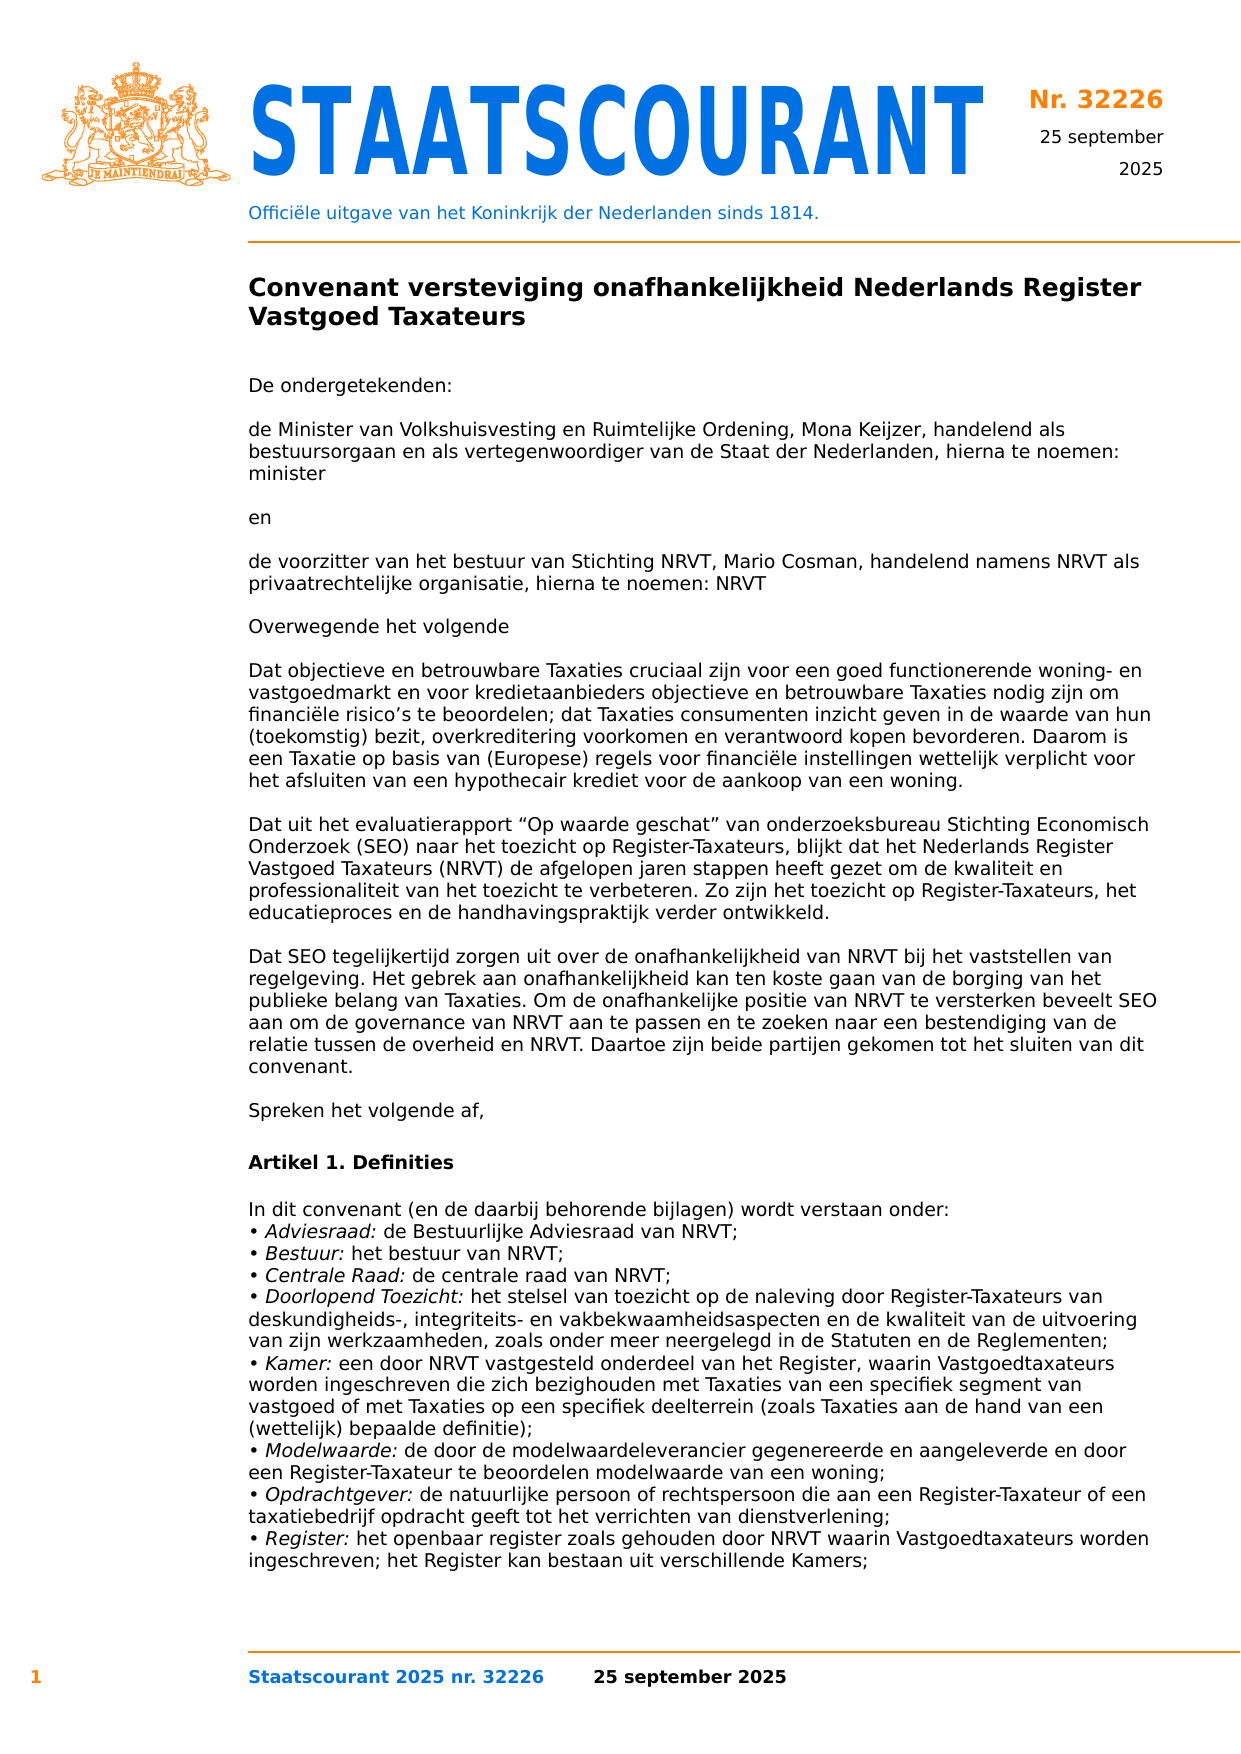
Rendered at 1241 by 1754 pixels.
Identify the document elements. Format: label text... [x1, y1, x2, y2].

text Spreken het volgende af, [248, 1099, 1163, 1122]
text • Opdrachtgever: de natuurlijke persoon of rechtspersoon die aan een Register-Taxateur of een taxatiebedrijf opdracht geeft tot het verrichten van dienstverlening; [248, 1484, 1163, 1528]
table_cell Officiële uitgave van het Koninkrijk der Nederlanden sinds 1814. [248, 203, 1240, 241]
text • Register: het openbaar register zoals gehouden door NRVT waarin Vastgoedtaxateurs worden ingeschreven; het Register kan bestaan uit verschillende Kamers; [248, 1528, 1163, 1572]
table_header Nr. 32226 [998, 62, 1240, 121]
subtitle Convenant versteviging onafhankelijkheid Nederlands Register Vastgoed Taxateurs [248, 273, 1163, 331]
text de Minister van Volkshuisvesting en Ruimtelijke Ordening, Mona Keijzer, handelend als bestuursorgaan en als vertegenwoordiger van de Staat der Nederlanden, hierna te noemen: minister [248, 419, 1163, 485]
text Dat objectieve en betrouwbare Taxaties cruciaal zijn voor een goed functionerende woning- en vastgoedmarkt en voor kredietaanbieders objectieve en betrouwbare Taxaties nodig zijn om financiële risico’s te beoordelen; dat Taxaties consumenten inzicht geven in de waarde van hun (toekomstig) bezit, overkreditering voorkomen en verantwoord kopen bevorderen. Daarom is een Taxatie op basis van (Europese) regels voor financiële instellingen wettelijk verplicht voor het afsluiten van een hypothecair krediet voor de aankoop van een woning. [248, 660, 1163, 792]
text • Bestuur: het bestuur van NRVT; [248, 1242, 1163, 1264]
table_cell 2025 [998, 153, 1240, 203]
table_header STAATSCOURANT [248, 62, 998, 203]
text • Doorlopend Toezicht: het stelsel van toezicht op de naleving door Register-Taxateurs van deskundigheids-, integriteits- en vakbekwaamheidsaspecten en de kwaliteit van de uitvoering van zijn werkzaamheden, zoals onder meer neergelegd in de Statuten en de Reglementen; [248, 1286, 1163, 1352]
table_header [25, 62, 248, 241]
text De ondergetekenden: [248, 375, 1163, 397]
text de voorzitter van het bestuur van Stichting NRVT, Mario Cosman, handelend namens NRVT als privaatrechtelijke organisatie, hierna te noemen: NRVT [248, 551, 1163, 594]
text Dat SEO tegelijkertijd zorgen uit over de onafhankelijkheid van NRVT bij het vaststellen van regelgeving. Het gebrek aan onafhankelijkheid kan ten koste gaan van de borging van het publieke belang van Taxaties. Om de onafhankelijke positie van NRVT te versterken beveelt SEO aan om de governance van NRVT aan te passen en te zoeken naar een bestendiging van de relatie tussen de overheid en NRVT. Daartoe zijn beide partijen gekomen tot het sluiten van dit convenant. [248, 946, 1163, 1078]
text Overwegende het volgende [248, 616, 1163, 638]
picture [41, 62, 231, 186]
table_cell 25 september [998, 121, 1240, 153]
text en [248, 507, 1163, 529]
text • Modelwaarde: de door de modelwaardeleverancier gegenereerde en aangeleverde en door een Register-Taxateur te beoordelen modelwaarde van een woning; [248, 1440, 1163, 1484]
text • Adviesraad: de Bestuurlijke Adviesraad van NRVT; [248, 1221, 1163, 1242]
text In dit convenant (en de daarbij behorende bijlagen) wordt verstaan onder: [248, 1198, 1163, 1221]
text • Centrale Raad: de centrale raad van NRVT; [248, 1264, 1163, 1286]
text • Kamer: een door NRVT vastgesteld onderdeel van het Register, waarin Vastgoedtaxateurs worden ingeschreven die zich bezighouden met Taxaties van een specifiek segment van vastgoed of met Taxaties op een specifiek deelterrein (zoals Taxaties aan de hand van een (wettelijk) bepaalde definitie); [248, 1352, 1163, 1440]
subtitle Artikel 1. Definities [248, 1152, 1163, 1173]
text Dat uit het evaluatierapport “Op waarde geschat” van onderzoeksbureau Stichting Economisch Onderzoek (SEO) naar het toezicht op Register-Taxateurs, blijkt dat het Nederlands Register Vastgoed Taxateurs (NRVT) de afgelopen jaren stappen heeft gezet om de kwaliteit en professionaliteit van het toezicht te verbeteren. Zo zijn het toezicht op Register-Taxateurs, het educatieproces en de handhavingspraktijk verder ontwikkeld. [248, 814, 1163, 924]
